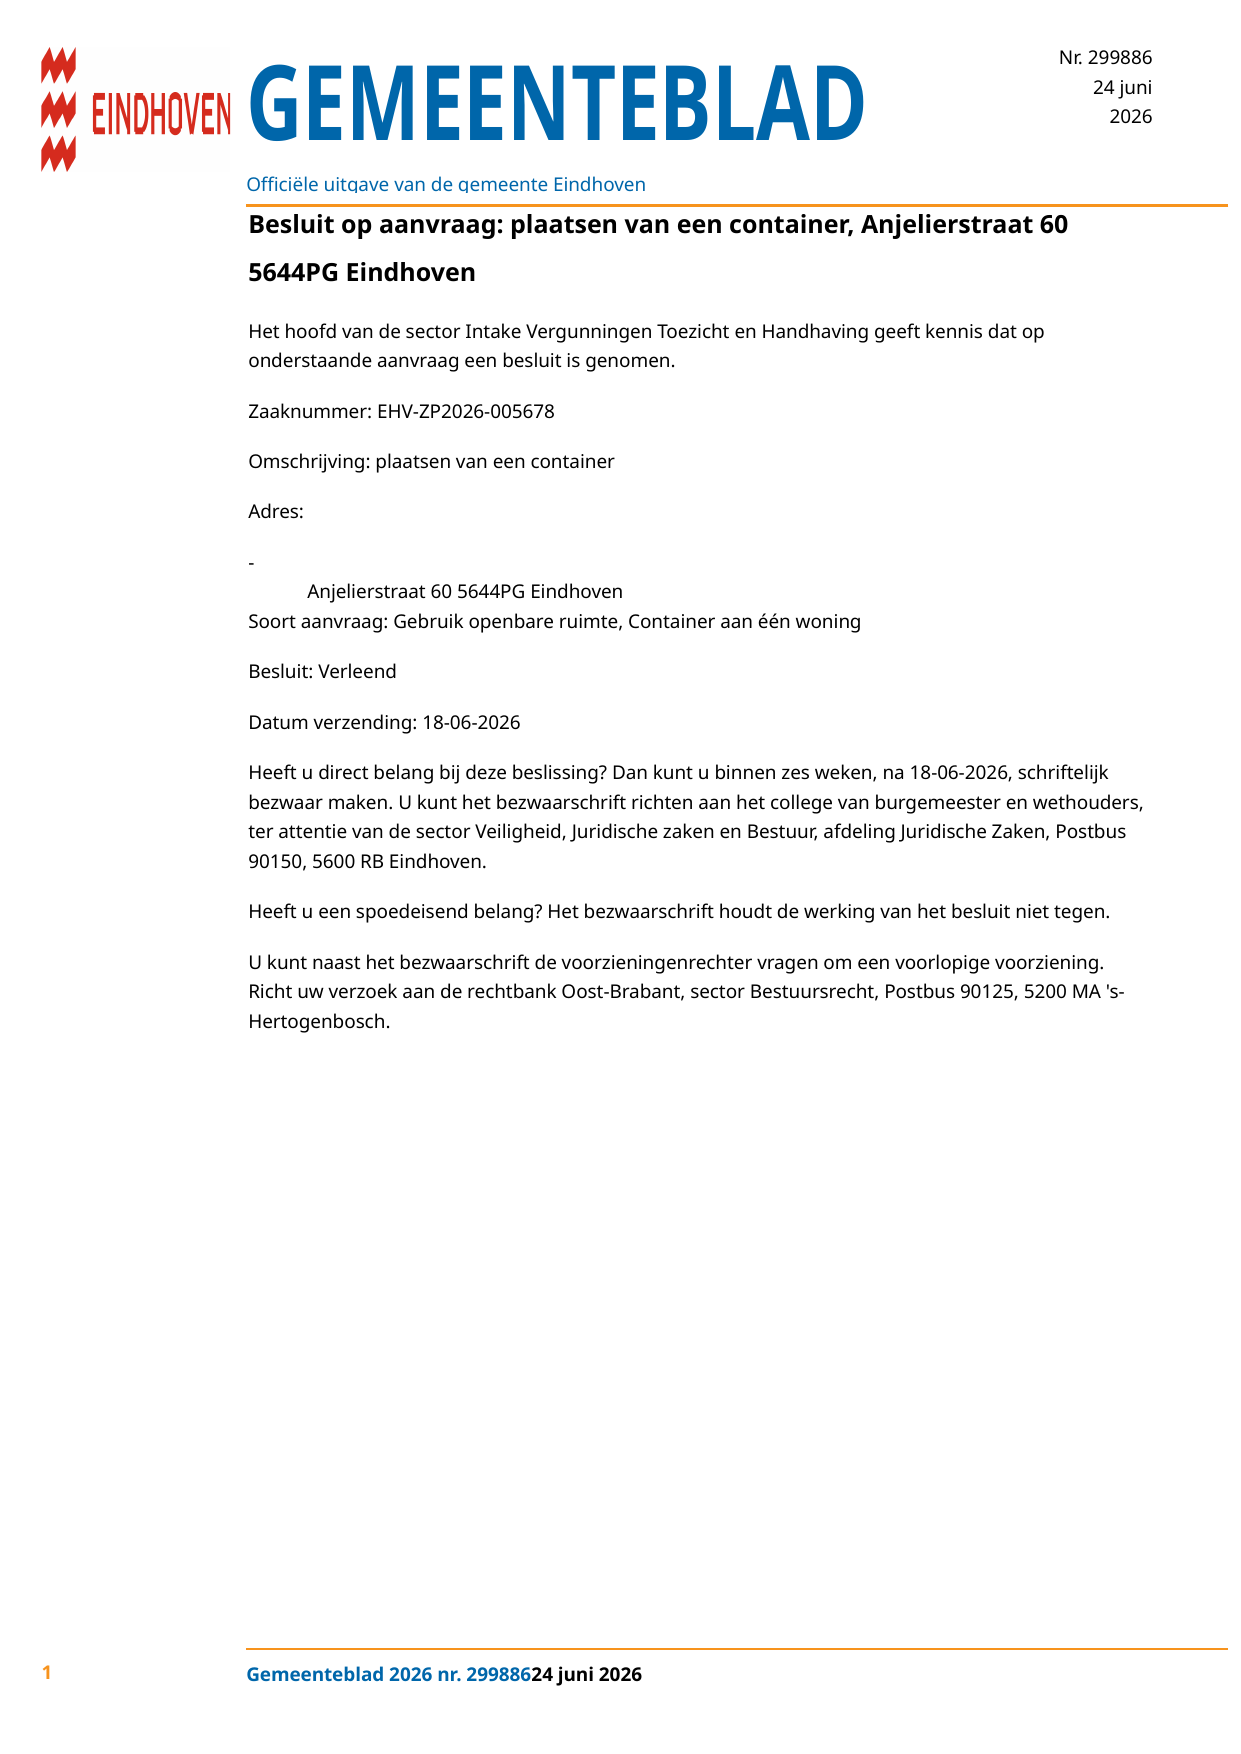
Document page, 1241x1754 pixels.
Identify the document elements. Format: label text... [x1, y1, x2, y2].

text Heeft u een spoedeisend belang? Het bezwaarschrift houdt de werking van het besluit niet tegen. [248, 899, 1152, 924]
picture [41, 47, 231, 172]
text Besluit op aanvraag: plaatsen van een container, Anjelierstraat 60 5644PG Eindhoven [248, 207, 1152, 288]
list Anjelierstraat 60 5644PG Eindhoven [248, 579, 1152, 604]
text Omschrijving: plaatsen van een container [248, 448, 1152, 474]
text U kunt naast het bezwaarschrift de voorzieningenrechter vragen om een voorlopige voorziening. Richt uw verzoek aan de rechtbank Oost-Brabant, sector Bestuursrecht, Postbus 90125, 5200 MA 's-Hertogenbosch. [248, 949, 1152, 1034]
text Zaaknummer: EHV-ZP2026-005678 [248, 398, 1152, 424]
text Soort aanvraag: Gebruik openbare ruimte, Container aan één woning [248, 608, 1152, 634]
text Adres: [248, 499, 1152, 524]
text Datum verzending: 18-06-2026 [248, 709, 1152, 735]
text Besluit: Verleend [248, 659, 1152, 684]
text Heeft u direct belang bij deze beslissing? Dan kunt u binnen zes weken, na 18-06-2026, schriftelijk bezwaar maken. U kunt het bezwaarschrift richten aan het college van burgemeester en wethouders, ter attentie van de sector Veiligheid, Juridische zaken en Bestuur, afdeling Juridische Zaken, Postbus 90150, 5600 RB Eindhoven. [248, 759, 1152, 874]
text Het hoofd van de sector Intake Vergunningen Toezicht en Handhaving geeft kennis dat op onderstaande aanvraag een besluit is genomen. [248, 318, 1152, 373]
